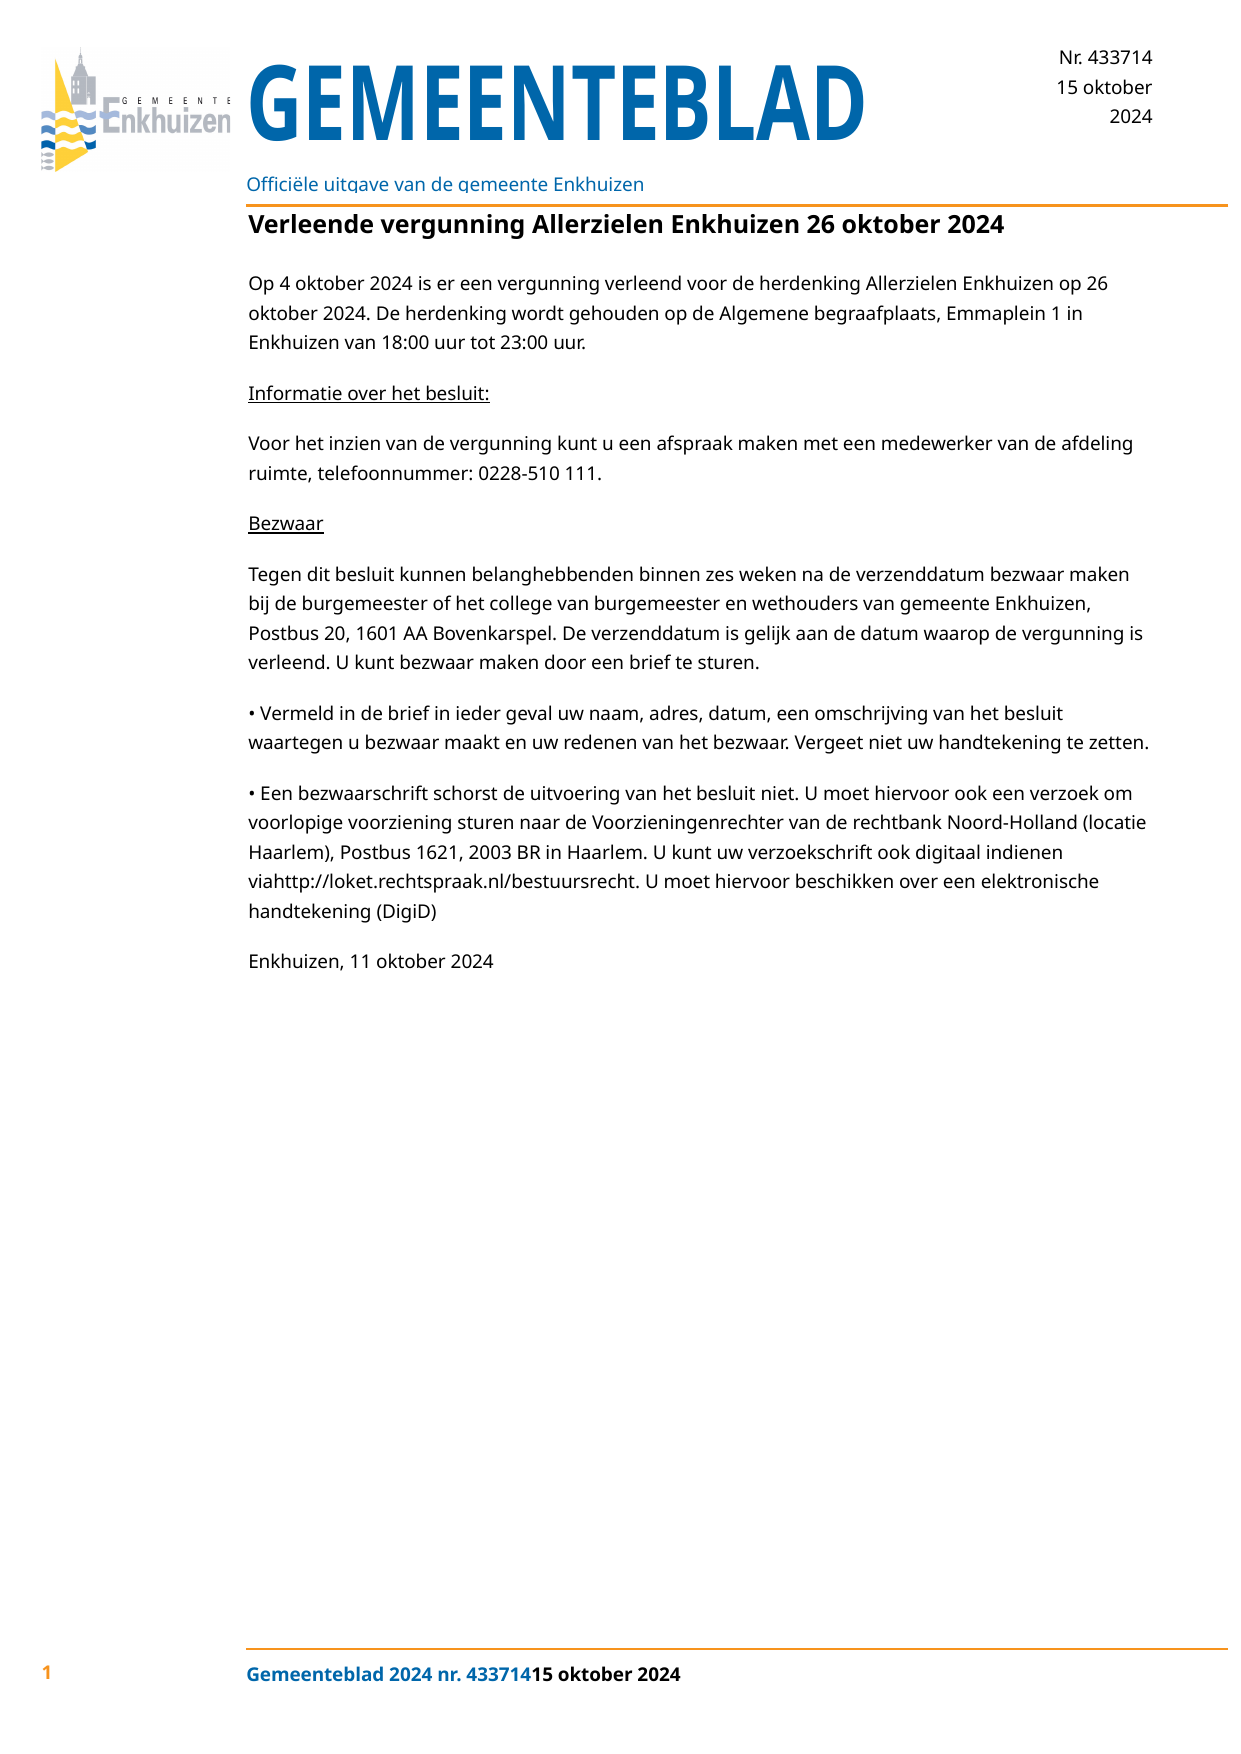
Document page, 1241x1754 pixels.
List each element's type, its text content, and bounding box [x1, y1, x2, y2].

text Op 4 oktober 2024 is er een vergunning verleend voor de herdenking Allerzielen Enkhuizen op 26 oktober 2024. De herdenking wordt gehouden op de Algemene begraafplaats, Emmaplein 1 in Enkhuizen van 18:00 uur tot 23:00 uur. [248, 270, 1152, 355]
text • Een bezwaarschrift schorst de uitvoering van het besluit niet. U moet hiervoor ook een verzoek om voorlopige voorziening sturen naar de Voorzieningenrechter van de rechtbank Noord-Holland (locatie Haarlem), Postbus 1621, 2003 BR in Haarlem. U kunt uw verzoekschrift ook digitaal indienen viahttp://loket.rechtspraak.nl/bestuursrecht. U moet hiervoor beschikken over een elektronische handtekening (DigiD) [248, 780, 1152, 924]
text Verleende vergunning Allerzielen Enkhuizen 26 oktober 2024 [248, 207, 1152, 241]
text Tegen dit besluit kunnen belanghebbenden binnen zes weken na de verzenddatum bezwaar maken bij de burgemeester of het college van burgemeester en wethouders van gemeente Enkhuizen, Postbus 20, 1601 AA Bovenkarspel. De verzenddatum is gelijk aan de datum waarop de vergunning is verleend. U kunt bezwaar maken door een brief te sturen. [248, 561, 1152, 675]
text • Vermeld in de brief in ieder geval uw naam, adres, datum, een omschrijving van het besluit waartegen u bezwaar maakt en uw redenen van het bezwaar. Vergeet niet uw handtekening te zetten. [248, 700, 1152, 755]
picture [41, 47, 231, 172]
text Voor het inzien van de vergunning kunt u een afspraak maken met een medewerker van de afdeling ruimte, telefoonnummer: 0228-510 111. [248, 430, 1152, 486]
text Bezwaar [248, 510, 1152, 536]
text Informatie over het besluit: [248, 380, 1152, 406]
text Enkhuizen, 11 oktober 2024 [248, 949, 1152, 974]
